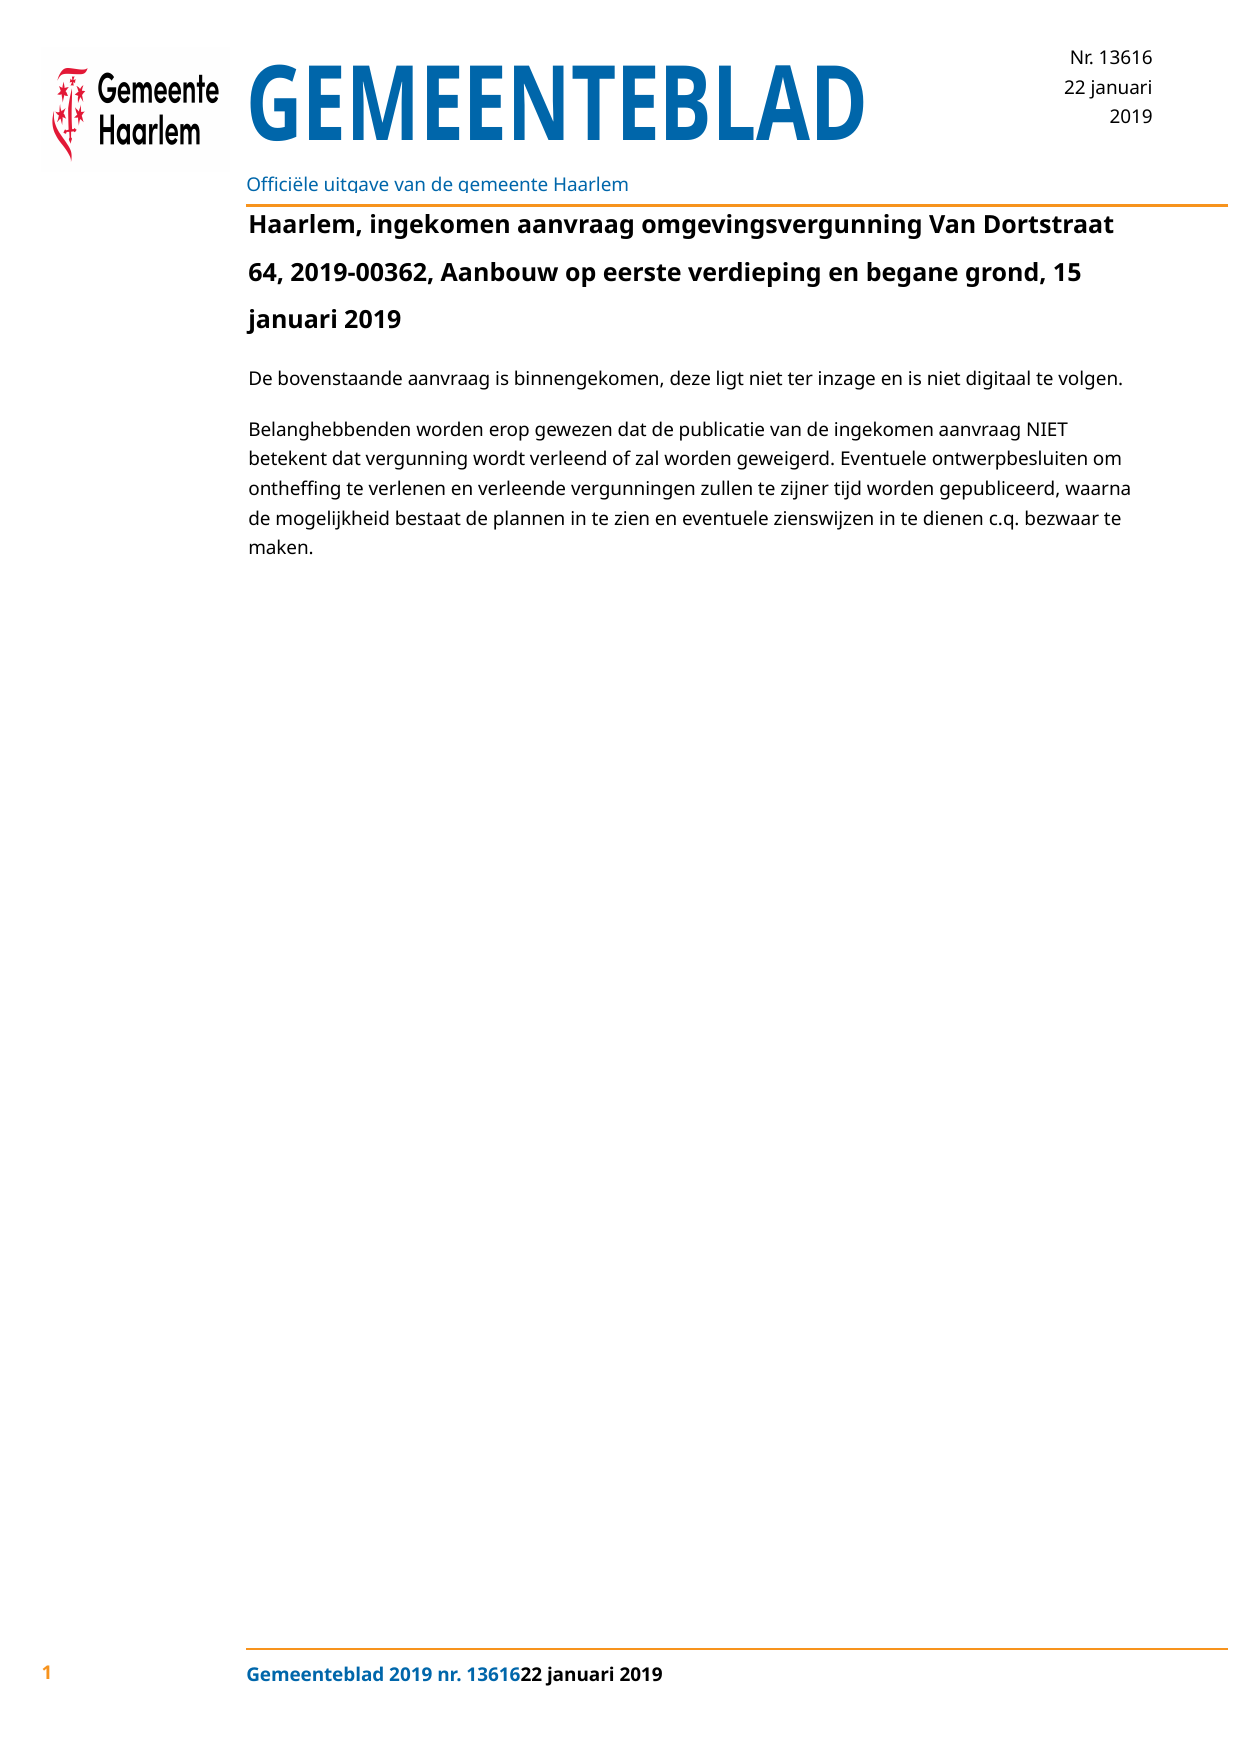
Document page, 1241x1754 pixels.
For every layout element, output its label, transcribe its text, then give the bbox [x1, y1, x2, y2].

text Belanghebbenden worden erop gewezen dat de publicatie van de ingekomen aanvraag NIET betekent dat vergunning wordt verleend of zal worden geweigerd. Eventuele ontwerpbesluiten om ontheffing te verlenen en verleende vergunningen zullen te zijner tijd worden gepubliceerd, waarna de mogelijkheid bestaat de plannen in te zien en eventuele zienswijzen in te dienen c.q. bezwaar te maken. [248, 416, 1152, 560]
text Haarlem, ingekomen aanvraag omgevingsvergunning Van Dortstraat 64, 2019-00362, Aanbouw op eerste verdieping en begane grond, 15 januari 2019 [248, 207, 1152, 336]
picture [41, 47, 231, 172]
text De bovenstaande aanvraag is binnengekomen, deze ligt niet ter inzage en is niet digitaal te volgen. [248, 366, 1152, 391]
